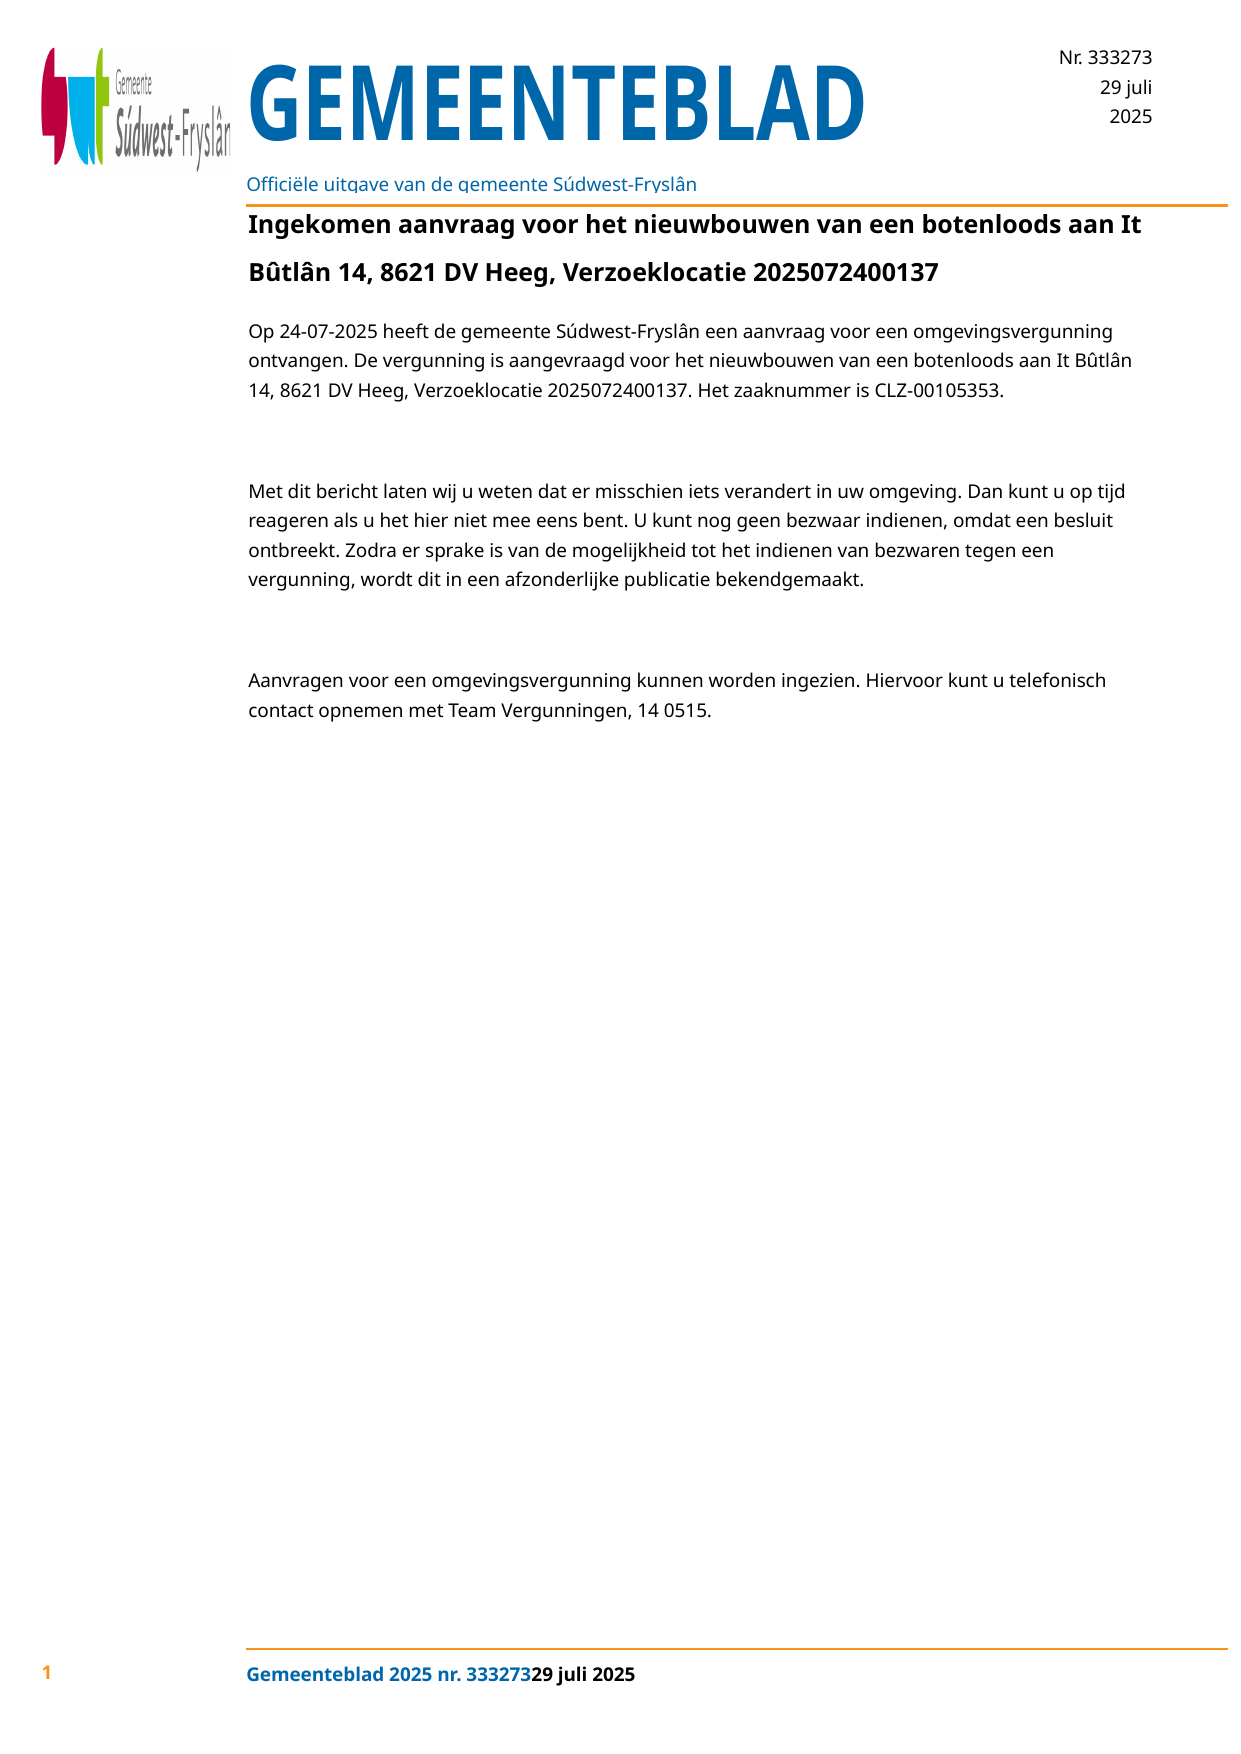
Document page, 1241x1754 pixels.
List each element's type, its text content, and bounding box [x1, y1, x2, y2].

text Ingekomen aanvraag voor het nieuwbouwen van een botenloods aan It Bûtlân 14, 8621 DV Heeg, Verzoeklocatie 2025072400137 [248, 207, 1152, 288]
text Met dit bericht laten wij u weten dat er misschien iets verandert in uw omgeving. Dan kunt u op tijd reageren als u het hier niet mee eens bent. U kunt nog geen bezwaar indienen, omdat een besluit ontbreekt. Zodra er sprake is van de mogelijkheid tot het indienen van bezwaren tegen een vergunning, wordt dit in een afzonderlijke publicatie bekendgemaakt. [248, 478, 1152, 592]
text Aanvragen voor een omgevingsvergunning kunnen worden ingezien. Hiervoor kunt u telefonisch contact opnemen met Team Vergunningen, 14 0515. [248, 667, 1152, 723]
picture [41, 47, 231, 172]
text Op 24-07-2025 heeft de gemeente Súdwest-Fryslân een aanvraag voor een omgevingsvergunning ontvangen. De vergunning is aangevraagd voor het nieuwbouwen van een botenloods aan It Bûtlân 14, 8621 DV Heeg, Verzoeklocatie 2025072400137. Het zaaknummer is CLZ-00105353. [248, 318, 1152, 403]
